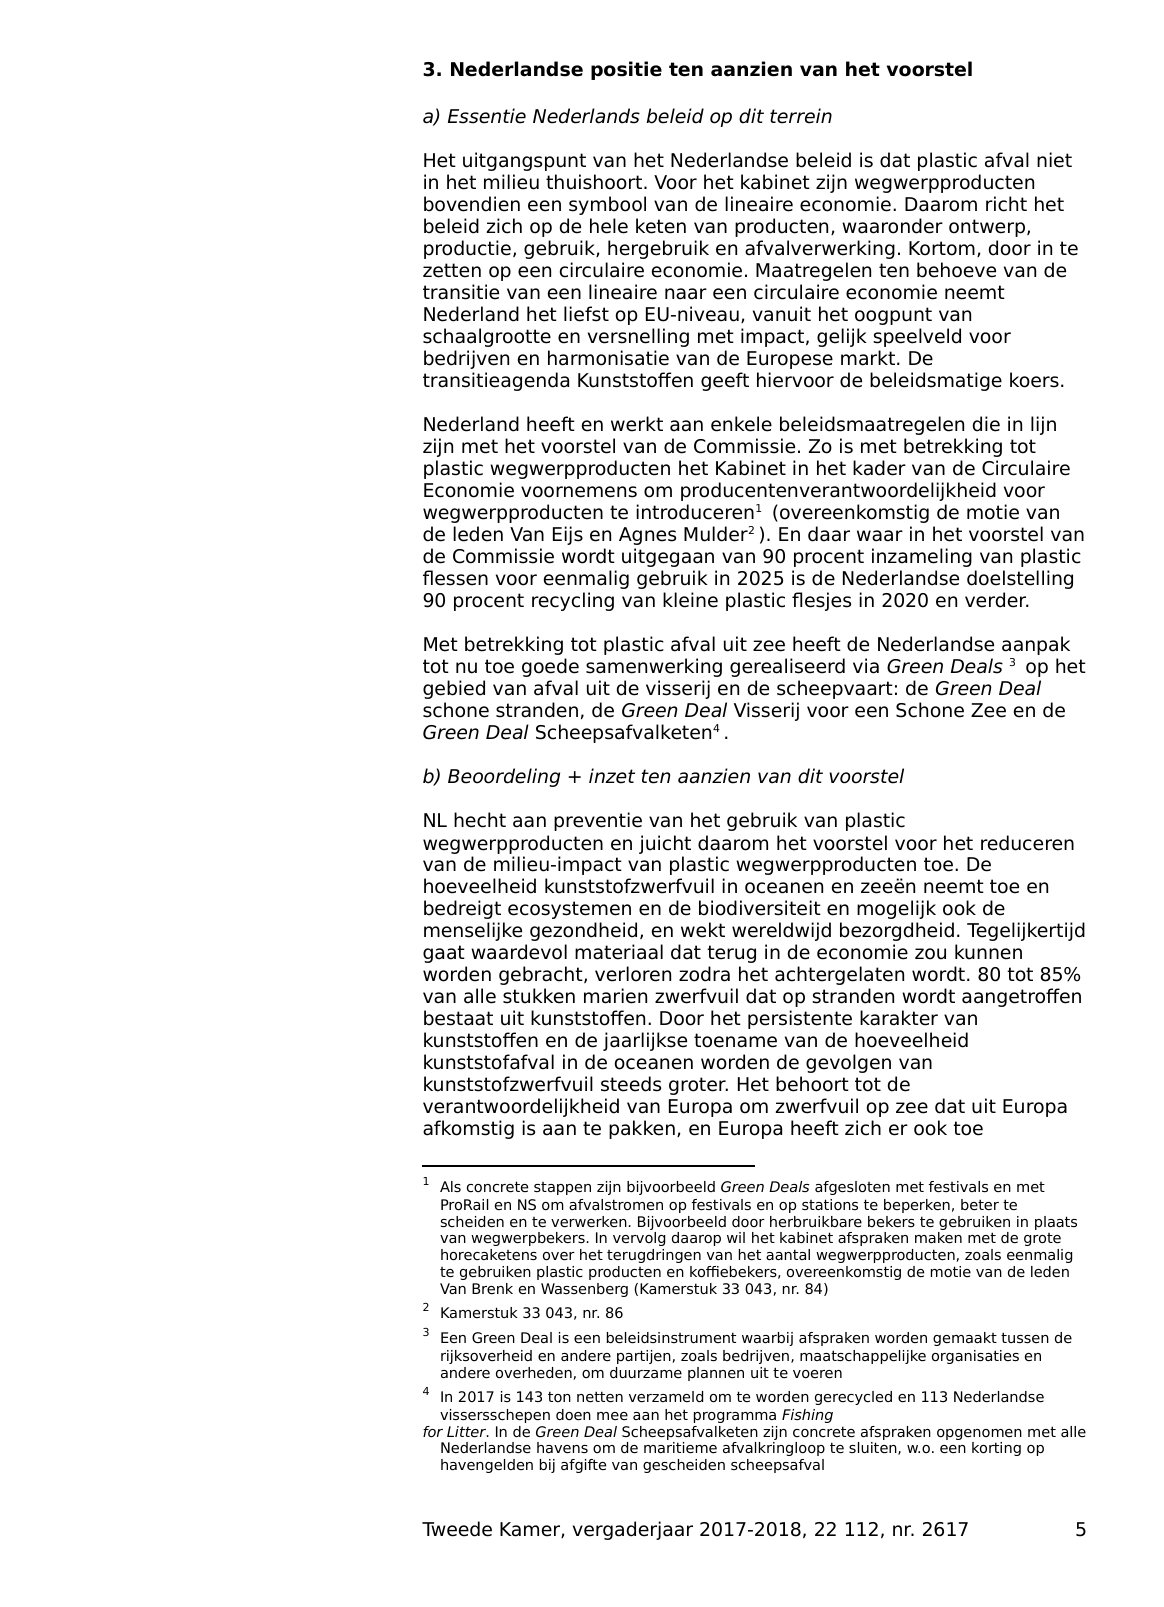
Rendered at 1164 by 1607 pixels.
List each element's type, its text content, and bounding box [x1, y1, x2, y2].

text Als concrete stappen zijn bijvoorbeeld Green Deals afgesloten met festivals en met ProRail en NS om afvalstromen op festivals en op stations te beperken, beter te scheiden en te verwerken. Bijvoorbeeld door herbruikbare bekers te gebruiken in plaats van wegwerpbekers. In vervolg daarop wil het kabinet afspraken maken met de grote horecaketens over het terugdringen van het aantal wegwerpproducten, zoals eenmalig te gebruiken plastic producten en koffiebekers, overeenkomstig de motie van de leden Van Brenk en Wassenberg (Kamerstuk 33 043, nr. 84) [422, 1175, 1087, 1298]
text Nederland heeft en werkt aan enkele beleidsmaatregelen die in lijn zijn met het voorstel van de Commissie. Zo is met betrekking tot plastic wegwerpproducten het Kabinet in het kader van de Circulaire Economie voornemens om producentenverantwoordelijkheid voor wegwerpproducten te introduceren (overeenkomstig de motie van de leden Van Eijs en Agnes Mulder). En daar waar in het voorstel van de Commissie wordt uitgegaan van 90 procent inzameling van plastic flessen voor eenmalig gebruik in 2025 is de Nederlandse doelstelling 90 procent recycling van kleine plastic flesjes in 2020 en verder. [422, 414, 1087, 612]
text Met betrekking tot plastic afval uit zee heeft de Nederlandse aanpak tot nu toe goede samenwerking gerealiseerd via Green Deals op het gebied van afval uit de visserij en de scheepvaart: de Green Deal schone stranden, de Green Deal Visserij voor een Schone Zee en de Green Deal Scheepsafvalketen. [422, 634, 1087, 744]
text Het uitgangspunt van het Nederlandse beleid is dat plastic afval niet in het milieu thuishoort. Voor het kabinet zijn wegwerpproducten bovendien een symbool van de lineaire economie. Daarom richt het beleid zich op de hele keten van producten, waaronder ontwerp, productie, gebruik, hergebruik en afvalverwerking. Kortom, door in te zetten op een circulaire economie. Maatregelen ten behoeve van de transitie van een lineaire naar een circulaire economie neemt Nederland het liefst op EU-niveau, vanuit het oogpunt van schaalgrootte en versnelling met impact, gelijk speelveld voor bedrijven en harmonisatie van de Europese markt. De transitieagenda Kunststoffen geeft hiervoor de beleidsmatige koers. [422, 150, 1087, 392]
subtitle b) Beoordeling + inzet ten aanzien van dit voorstel [422, 766, 1087, 788]
text In 2017 is 143 ton netten verzameld om te worden gerecycled en 113 Nederlandse vissersschepen doen mee aan het programma Fishing [422, 1385, 1087, 1424]
subtitle 3. Nederlandse positie ten aanzien van het voorstel [422, 59, 1087, 81]
text for Litter. In de Green Deal Scheepsafvalketen zijn concrete afspraken opgenomen met alle Nederlandse havens om de maritieme afvalkringloop te sluiten, w.o. een korting op havengelden bij afgifte van gescheiden scheepsafval [422, 1424, 1087, 1474]
text Kamerstuk 33 043, nr. 86 [422, 1301, 1087, 1323]
text Een Green Deal is een beleidsinstrument waarbij afspraken worden gemaakt tussen de rijksoverheid en andere partijen, zoals bedrijven, maatschappelijke organisaties en andere overheden, om duurzame plannen uit te voeren [422, 1326, 1087, 1382]
text NL hecht aan preventie van het gebruik van plastic wegwerpproducten en juicht daarom het voorstel voor het reduceren van de milieu-impact van plastic wegwerpproducten toe. De hoeveelheid kunststofzwerfvuil in oceanen en zeeën neemt toe en bedreigt ecosystemen en de biodiversiteit en mogelijk ook de menselijke gezondheid, en wekt wereldwijd bezorgdheid. Tegelijkertijd gaat waardevol materiaal dat terug in de economie zou kunnen worden gebracht, verloren zodra het achtergelaten wordt. 80 tot 85% van alle stukken marien zwerfvuil dat op stranden wordt aangetroffen bestaat uit kunststoffen. Door het persistente karakter van kunststoffen en de jaarlijkse toename van de hoeveelheid kunststofafval in de oceanen worden de gevolgen van kunststofzwerfvuil steeds groter. Het behoort tot de verantwoordelijkheid van Europa om zwerfvuil op zee dat uit Europa afkomstig is aan te pakken, en Europa heeft zich er ook toe [422, 810, 1087, 1140]
subtitle a) Essentie Nederlands beleid op dit terrein [422, 106, 1087, 128]
